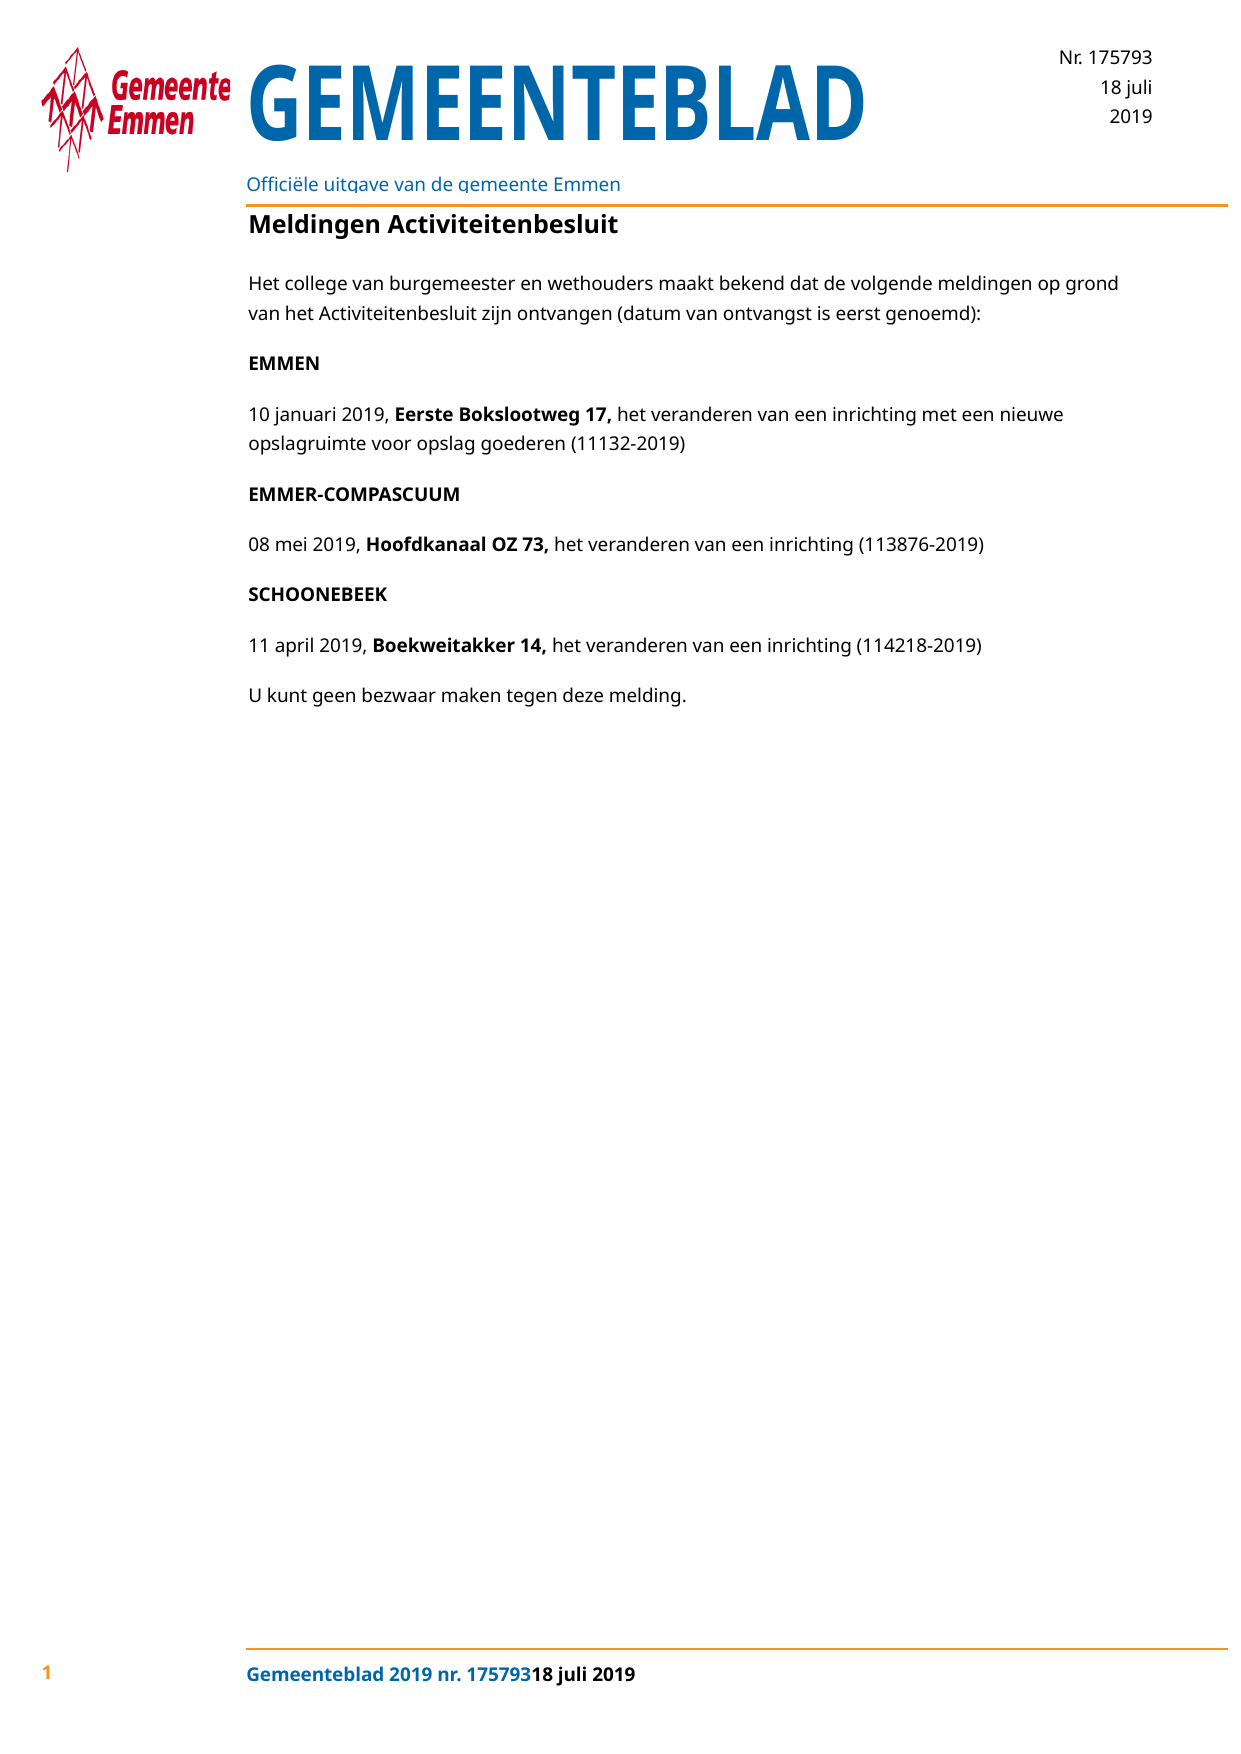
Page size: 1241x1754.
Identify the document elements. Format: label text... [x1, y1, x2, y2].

text Meldingen Activiteitenbesluit [248, 207, 1152, 241]
text SCHOONEBEEK [248, 582, 1152, 607]
picture [41, 47, 231, 172]
text 10 januari 2019, Eerste Bokslootweg 17, het veranderen van een inrichting met een nieuwe opslagruimte voor opslag goederen (11132-2019) [248, 401, 1152, 456]
text 11 april 2019, Boekweitakker 14, het veranderen van een inrichting (114218-2019) [248, 632, 1152, 658]
text Het college van burgemeester en wethouders maakt bekend dat de volgende meldingen op grond van het Activiteitenbesluit zijn ontvan­gen (datum van ontvangst is eerst genoemd): [248, 270, 1152, 326]
text EMMER-COMPASCUUM [248, 481, 1152, 506]
text 08 mei 2019, Hoofdkanaal OZ 73, het veranderen van een inrichting (113876-2019) [248, 531, 1152, 557]
text EMMEN [248, 350, 1152, 376]
text U kunt geen bezwaar maken tegen deze melding. [248, 682, 1152, 708]
